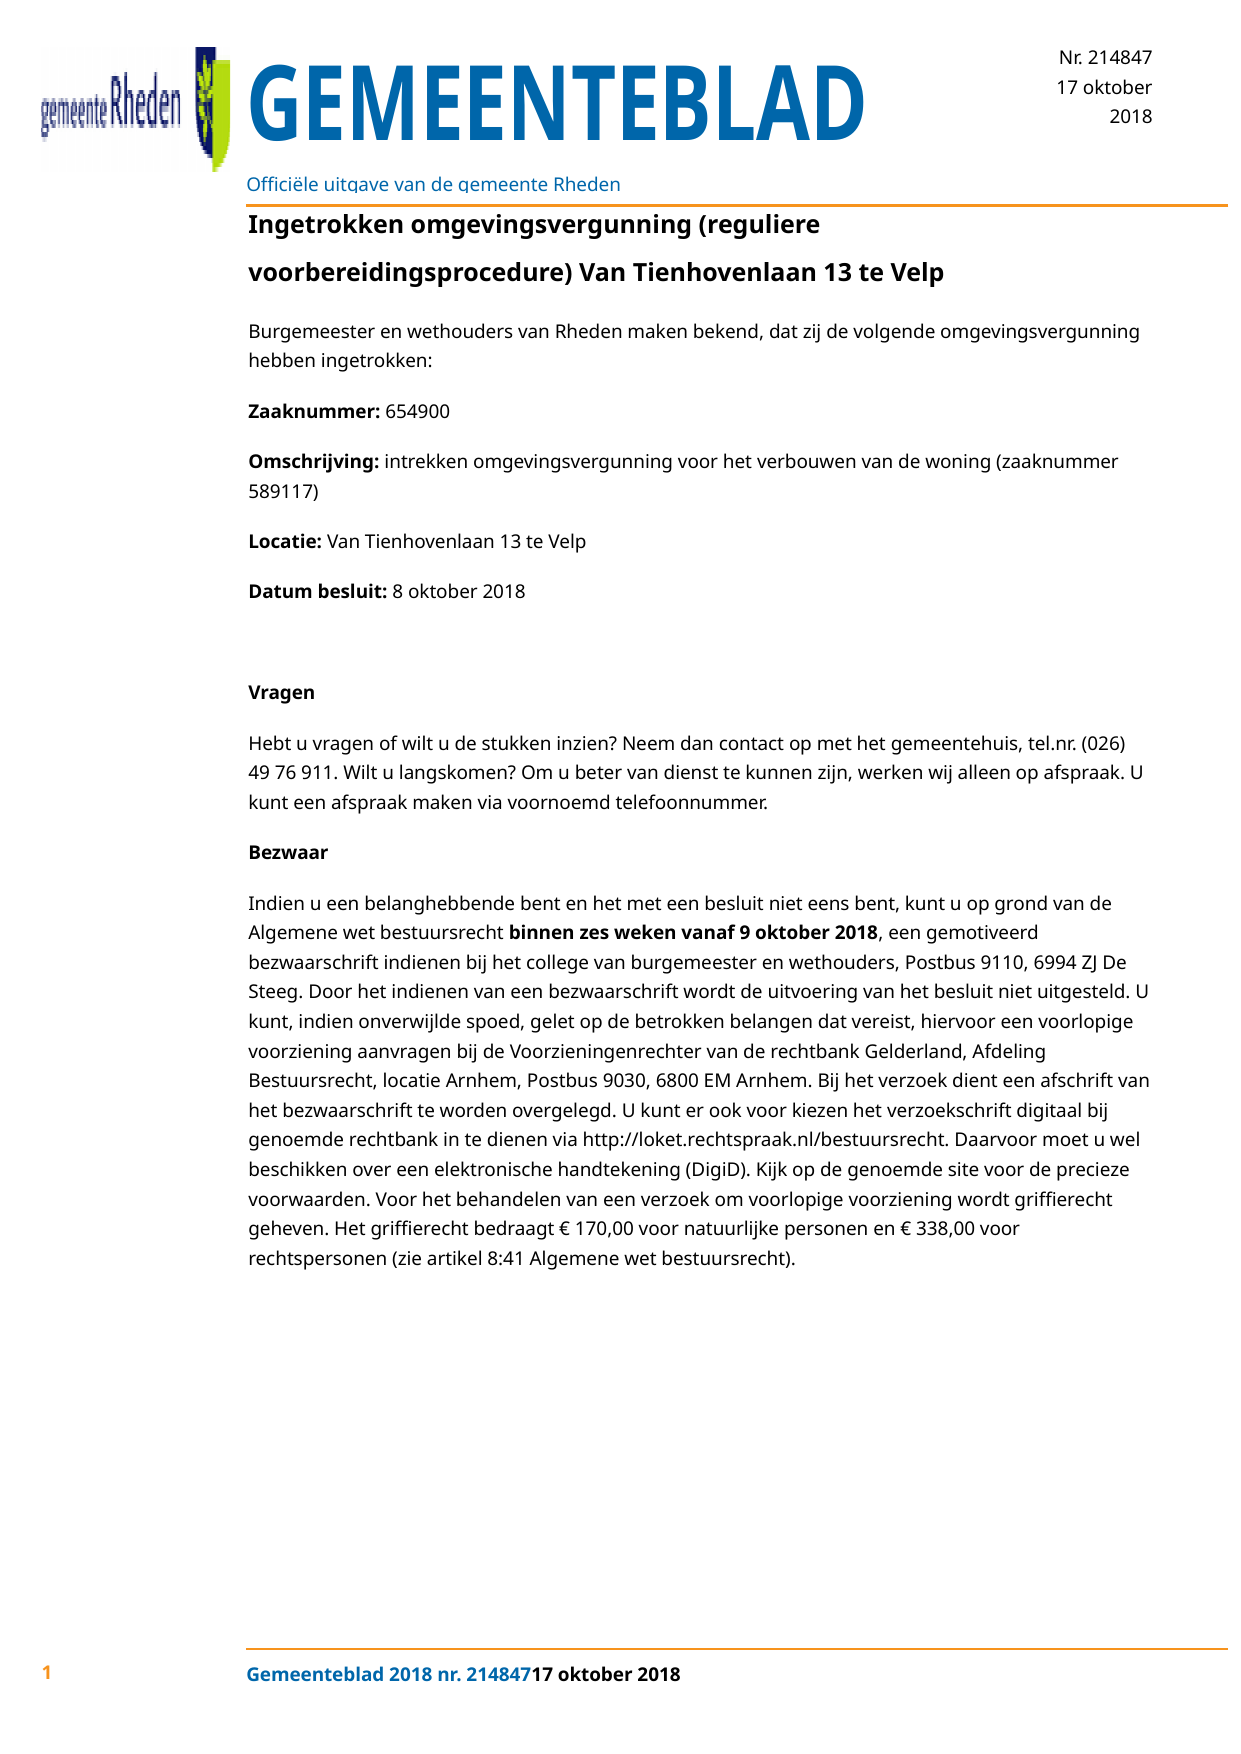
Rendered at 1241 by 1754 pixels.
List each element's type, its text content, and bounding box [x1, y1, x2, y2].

picture [41, 47, 231, 172]
text Omschrijving: intrekken omgevingsvergunning voor het verbouwen van de woning (zaaknummer 589117) [248, 448, 1152, 504]
text Burgemeester en wethouders van Rheden maken bekend, dat zij de volgende omgevingsvergunning hebben ingetrokken: [248, 318, 1152, 373]
text Zaaknummer: 654900 [248, 398, 1152, 424]
text Vragen [248, 679, 1152, 705]
text Bezwaar [248, 839, 1152, 865]
text Ingetrokken omgevingsvergunning (reguliere voorbereidingsprocedure) Van Tienhovenlaan 13 te Velp [248, 207, 1152, 288]
text Locatie: Van Tienhovenlaan 13 te Velp [248, 528, 1152, 554]
text Hebt u vragen of wilt u de stukken inzien? Neem dan contact op met het gemeentehuis, tel.nr. (026) 49 76 911. Wilt u langskomen? Om u beter van dienst te kunnen zijn, werken wij alleen op afspraak. U kunt een afspraak maken via voornoemd telefoonnummer. [248, 730, 1152, 815]
text Datum besluit: 8 oktober 2018 [248, 579, 1152, 604]
text Indien u een belanghebbende bent en het met een besluit niet eens bent, kunt u op grond van de Algemene wet bestuursrecht binnen zes weken vanaf 9 oktober 2018, een gemotiveerd bezwaarschrift indienen bij het college van burgemeester en wethouders, Postbus 9110, 6994 ZJ De Steeg. Door het indienen van een bezwaarschrift wordt de uitvoering van het besluit niet uitgesteld. U kunt, indien onverwijlde spoed, gelet op de betrokken belangen dat vereist, hiervoor een voorlopige voorziening aanvragen bij de Voorzieningenrechter van de rechtbank Gelderland, Afdeling Bestuursrecht, locatie Arnhem, Postbus 9030, 6800 EM Arnhem. Bij het verzoek dient een afschrift van het bezwaarschrift te worden overgelegd. U kunt er ook voor kiezen het verzoekschrift digitaal bij genoemde rechtbank in te dienen via http://loket.rechtspraak.nl/bestuursrecht. Daarvoor moet u wel beschikken over een elektronische handtekening (DigiD). Kijk op de genoemde site voor de precieze voorwaarden. Voor het behandelen van een verzoek om voorlopige voorziening wordt griffierecht geheven. Het griffierecht bedraagt € 170,00 voor natuurlijke personen en € 338,00 voor rechtspersonen (zie artikel 8:41 Algemene wet bestuursrecht). [248, 890, 1152, 1271]
